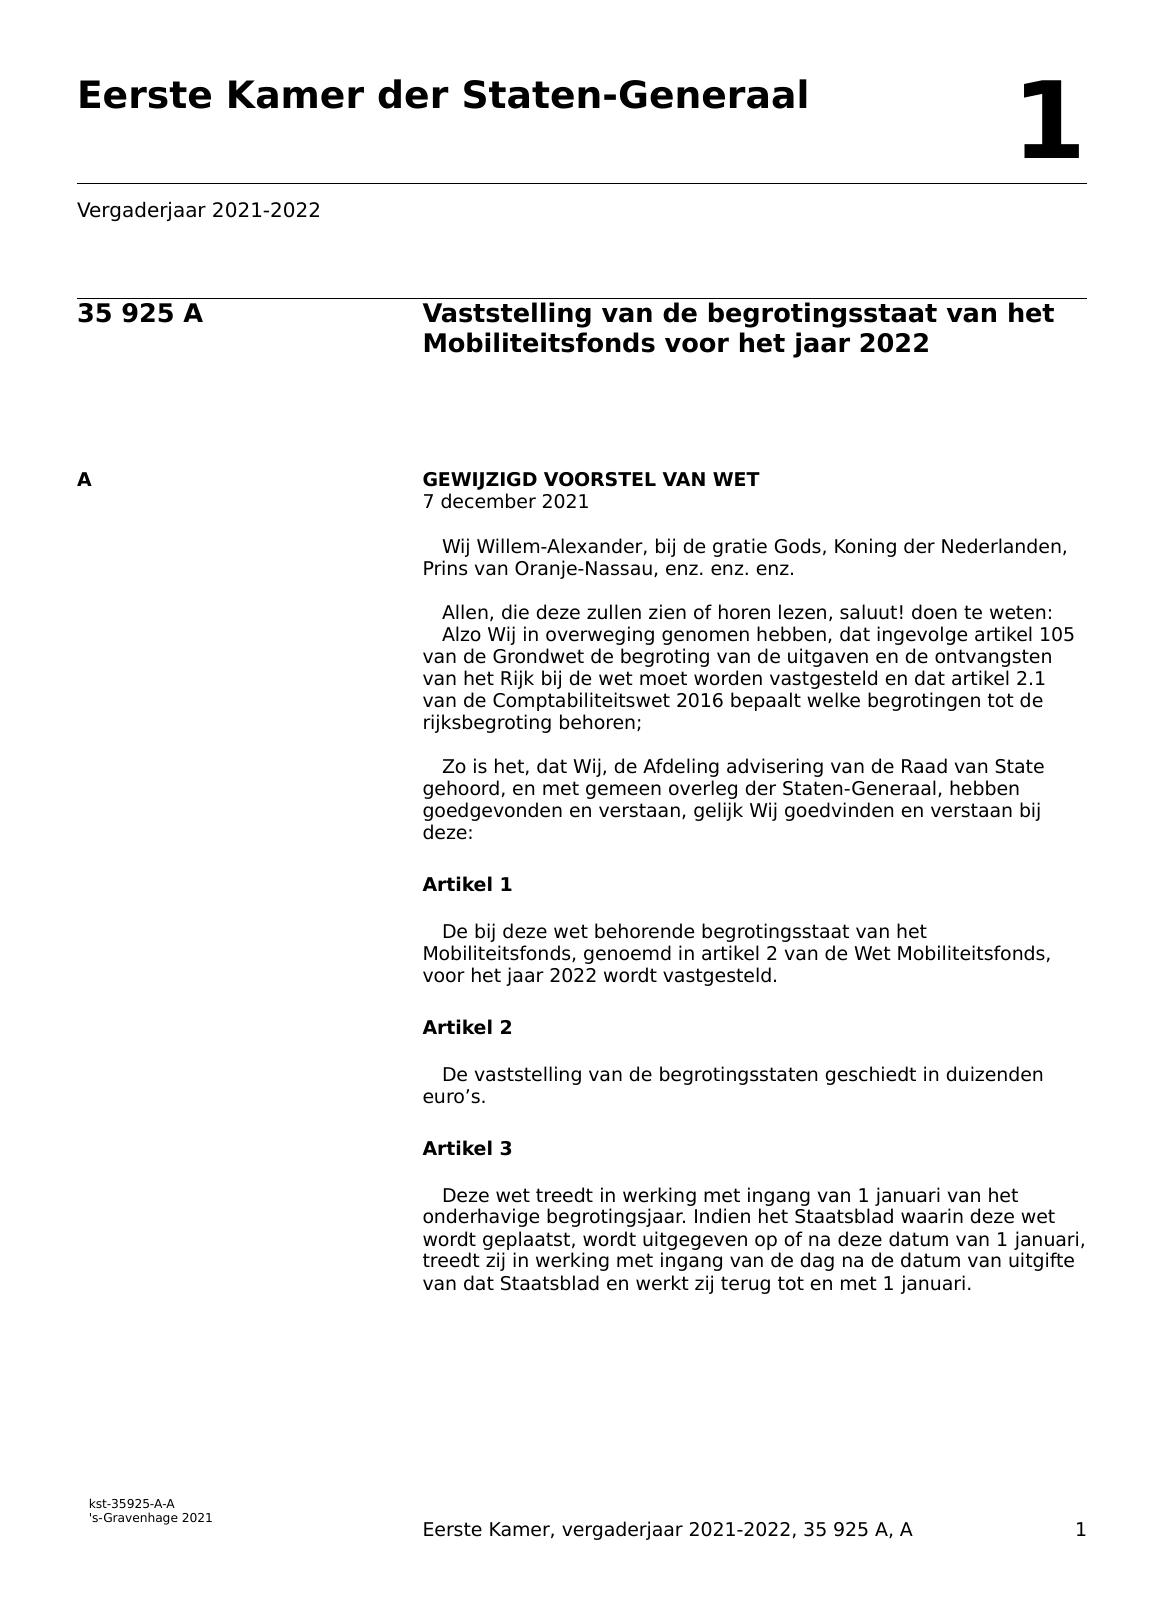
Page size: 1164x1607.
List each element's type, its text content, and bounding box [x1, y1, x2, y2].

subtitle A GEWIJZIGD VOORSTEL VAN WET [77, 469, 1087, 491]
text 's-Gravenhage 2021 [88, 1511, 323, 1525]
text Zo is het, dat Wij, de Afdeling advisering van de Raad van State gehoord, en met gemeen overleg der Staten-Generaal, hebben goedgevonden en verstaan, gelijk Wij goedvinden en verstaan bij deze: [422, 756, 1087, 844]
text Alzo Wij in overweging genomen hebben, dat ingevolge artikel 105 van de Grondwet de begroting van de uitgaven en de ontvangsten van het Rijk bij de wet moet worden vastgesteld en dat artikel 2.1 van de Comptabiliteitswet 2016 bepaalt welke begrotingen tot de rijksbegroting behoren; [422, 624, 1087, 733]
subtitle Artikel 3 [422, 1137, 1087, 1159]
text 7 december 2021 [422, 491, 1087, 513]
table_header 1 [886, 59, 1087, 183]
text Allen, die deze zullen zien of horen lezen, saluut! doen te weten: [422, 602, 1087, 624]
subtitle Artikel 2 [422, 1017, 1087, 1038]
text De bij deze wet behorende begrotingsstaat van het Mobiliteitsfonds, genoemd in artikel 2 van de Wet Mobiliteitsfonds, voor het jaar 2022 wordt vastgesteld. [422, 921, 1087, 987]
subtitle 35 925 A Vaststelling van de begrotingsstaat van het Mobiliteitsfonds voor het jaar 2022 [77, 299, 1087, 358]
text Wij Willem-Alexander, bij de gratie Gods, Koning der Nederlanden, Prins van Oranje-Nassau, enz. enz. enz. [422, 536, 1087, 579]
text De vaststelling van de begrotingsstaten geschiedt in duizenden euro’s. [422, 1063, 1087, 1107]
table_cell Vergaderjaar 2021-2022 [77, 184, 1087, 298]
table_header Eerste Kamer der Staten-Generaal [77, 59, 886, 183]
text Deze wet treedt in werking met ingang van 1 januari van het onderhavige begrotingsjaar. Indien het Staatsblad waarin deze wet wordt geplaatst, wordt uitgegeven op of na deze datum van 1 januari, treedt zij in werking met ingang van de dag na de datum van uitgifte van dat Staatsblad en werkt zij terug tot en met 1 januari. [422, 1184, 1087, 1294]
subtitle Artikel 1 [422, 874, 1087, 896]
text kst-35925-A-A [88, 1497, 323, 1511]
